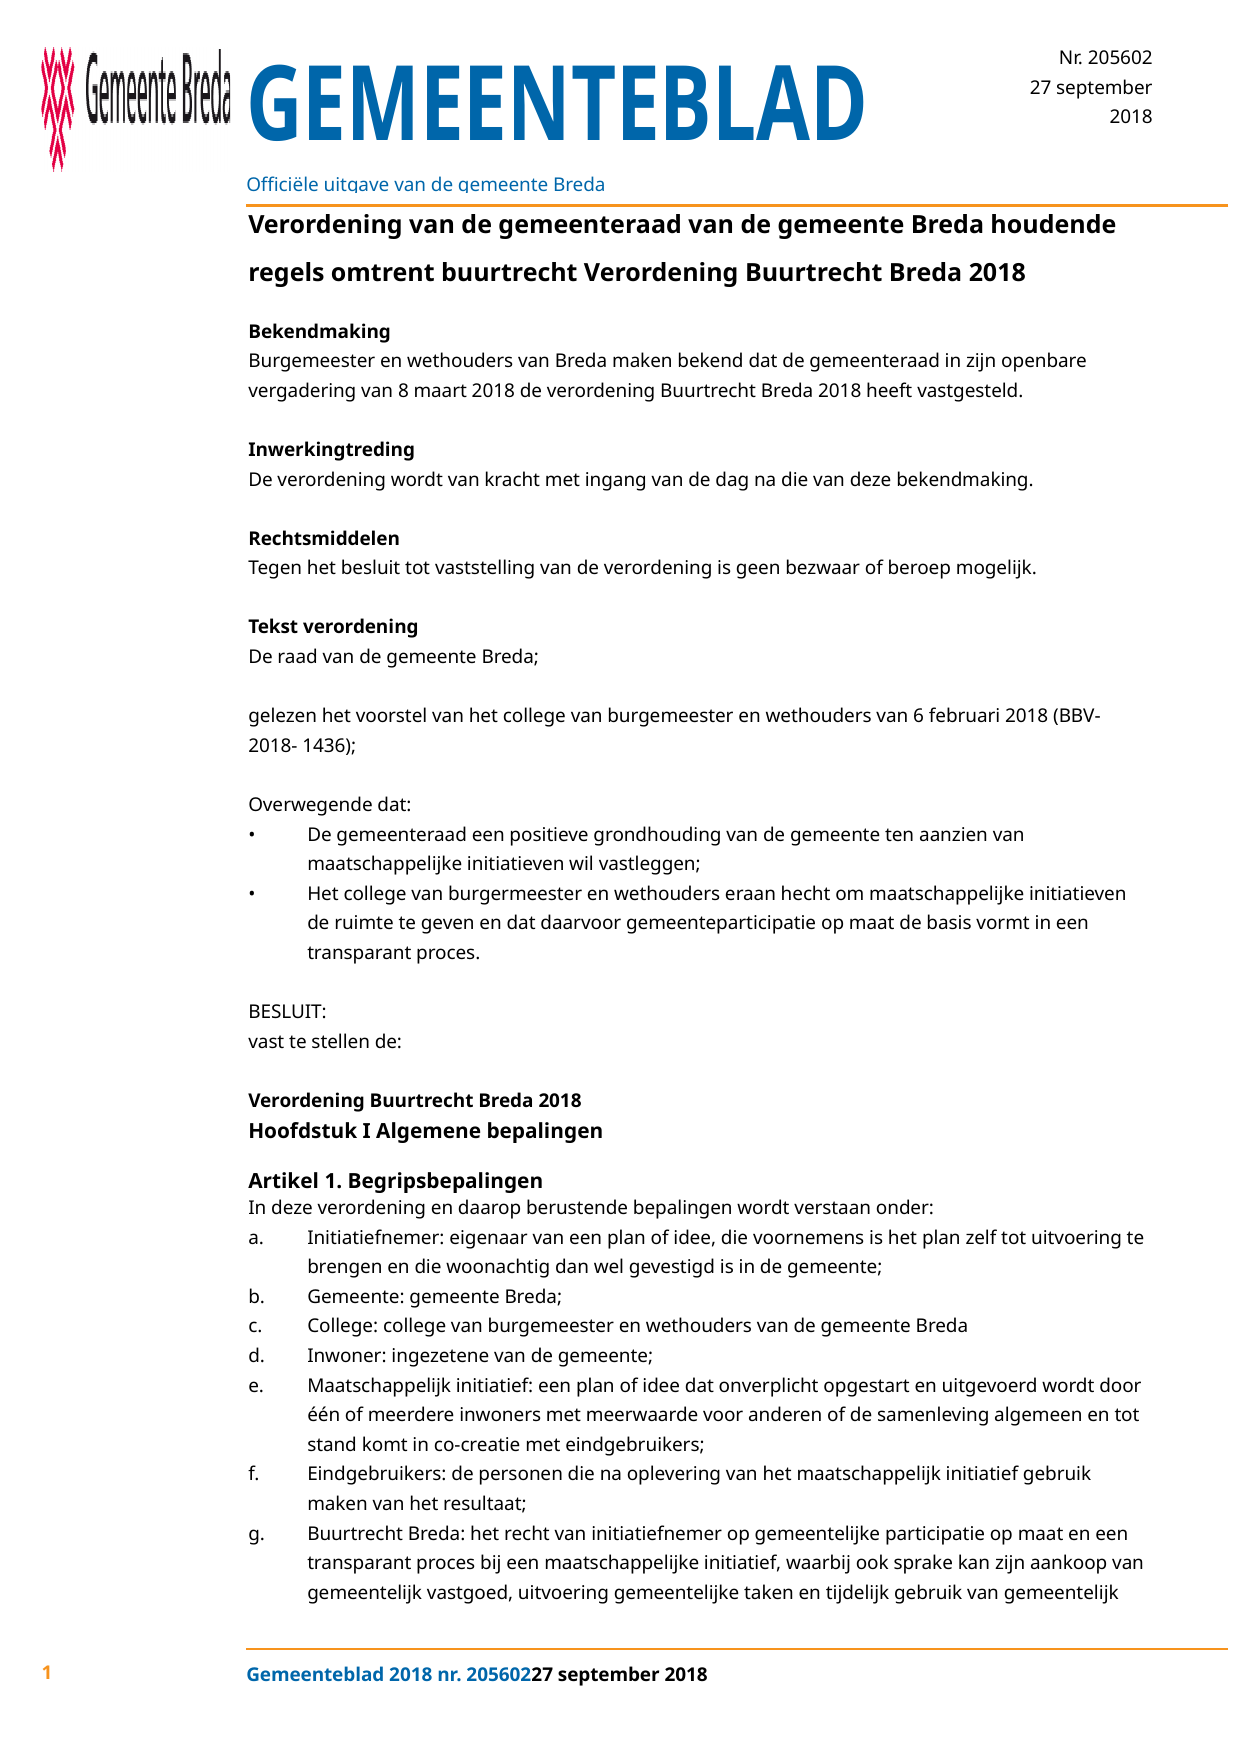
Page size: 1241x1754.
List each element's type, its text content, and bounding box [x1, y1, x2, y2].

text Overwegende dat: [248, 791, 1152, 817]
text De raad van de gemeente Breda; [248, 643, 1152, 669]
list Eindgebruikers: de personen die na oplevering van het maatschappelijk initiatief gebruik maken van het resultaat; [248, 1461, 1152, 1516]
text Rechtsmiddelen [248, 525, 1152, 551]
list Inwoner: ingezetene van de gemeente; [248, 1342, 1152, 1368]
list Buurtrecht Breda: het recht van initiatiefnemer op gemeentelijke participatie op maat en een transparant proces bij een maatschappelijke initiatief, waarbij ook sprake kan zijn aankoop van gemeentelijk vastgoed, uitvoering gemeentelijke taken en tijdelijk gebruik van gemeentelijk [248, 1520, 1152, 1605]
text Artikel 1. Begripsbepalingen [248, 1166, 1152, 1194]
text gelezen het voorstel van het college van burgemeester en wethouders van 6 februari 2018 (BBV- 2018- 1436); [248, 702, 1152, 758]
text vast te stellen de: [248, 1028, 1152, 1054]
list De gemeenteraad een positieve grondhouding van de gemeente ten aanzien van maatschappelijke initiatieven wil vastleggen; [248, 821, 1152, 876]
text In deze verordening en daarop berustende bepalingen wordt verstaan onder: [248, 1194, 1152, 1220]
list Het college van burgermeester en wethouders eraan hecht om maatschappelijke initiatieven de ruimte te geven en dat daarvoor gemeenteparticipatie op maat de basis vormt in een transparant proces. [248, 880, 1152, 965]
text Tegen het besluit tot vaststelling van de verordening is geen bezwaar of beroep mogelijk. [248, 554, 1152, 580]
text Hoofdstuk I Algemene bepalingen [248, 1117, 1152, 1145]
text Bekendmaking [248, 318, 1152, 344]
text Verordening Buurtrecht Breda 2018 [248, 1087, 1152, 1113]
list College: college van burgemeester en wethouders van de gemeente Breda [248, 1313, 1152, 1338]
list Gemeente: gemeente Breda; [248, 1283, 1152, 1309]
text Burgemeester en wethouders van Breda maken bekend dat de gemeenteraad in zijn openbare vergadering van 8 maart 2018 de verordening Buurtrecht Breda 2018 heeft vastgesteld. [248, 347, 1152, 403]
list Initiatiefnemer: eigenaar van een plan of idee, die voornemens is het plan zelf tot uitvoering te brengen en die woonachtig dan wel gevestigd is in de gemeente; [248, 1224, 1152, 1279]
picture [41, 47, 231, 172]
list Maatschappelijk initiatief: een plan of idee dat onverplicht opgestart en uitgevoerd wordt door één of meerdere inwoners met meerwaarde voor anderen of de samenleving algemeen en tot stand komt in co-creatie met eindgebruikers; [248, 1372, 1152, 1457]
text BESLUIT: [248, 998, 1152, 1024]
text Tekst verordening [248, 614, 1152, 639]
text De verordening wordt van kracht met ingang van de dag na die van deze bekendmaking. [248, 466, 1152, 492]
text Inwerkingtreding [248, 436, 1152, 462]
text Verordening van de gemeenteraad van de gemeente Breda houdende regels omtrent buurtrecht Verordening Buurtrecht Breda 2018 [248, 207, 1152, 288]
